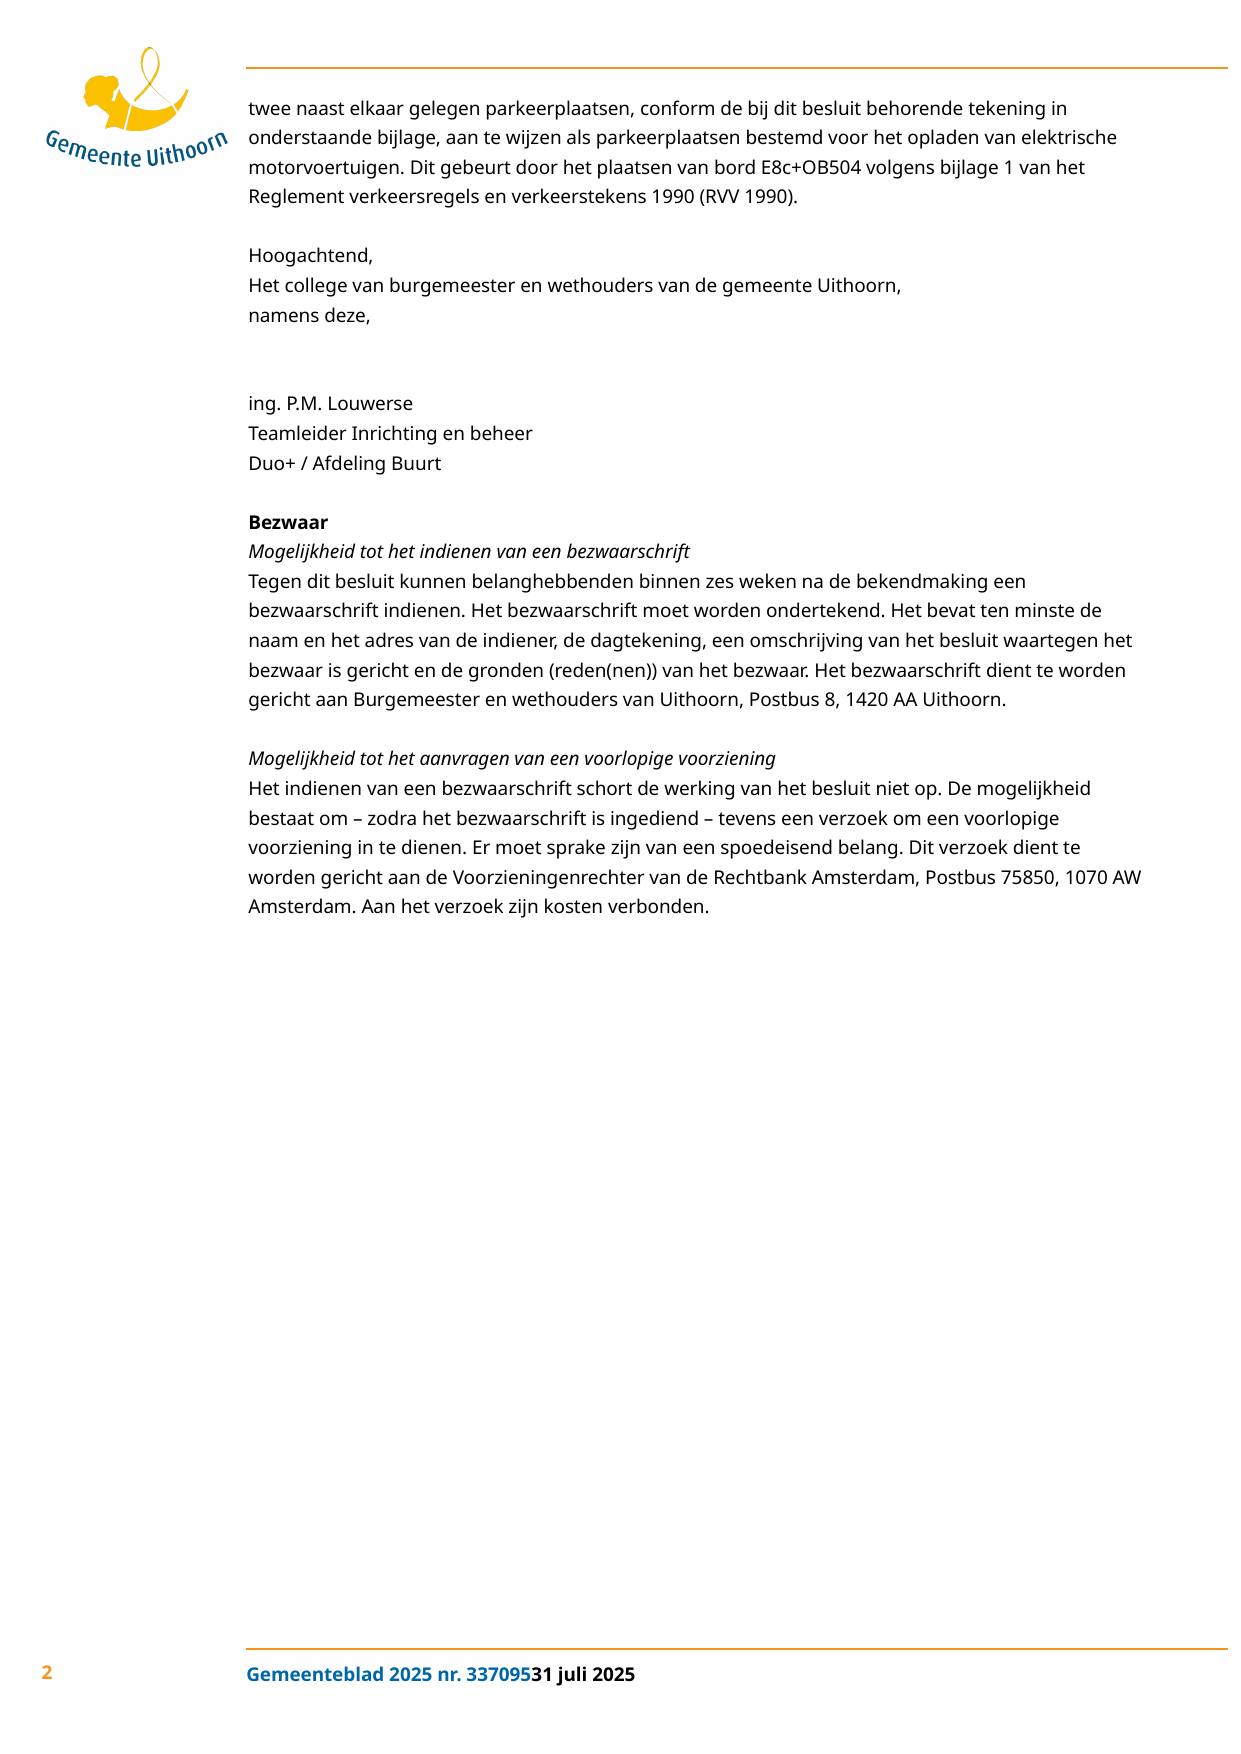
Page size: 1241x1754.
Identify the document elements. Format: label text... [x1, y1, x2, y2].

text ing. P.M. Louwerse [248, 391, 1152, 416]
text Hoogachtend, [248, 243, 1152, 268]
text Het college van burgemeester en wethouders van de gemeente Uithoorn, [248, 272, 1152, 298]
picture [41, 47, 231, 172]
text Het indienen van een bezwaarschrift schort de werking van het besluit niet op. De mogelijkheid bestaat om – zodra het bezwaarschrift is ingediend – tevens een verzoek om een voorlopige voorziening in te dienen. Er moet sprake zijn van een spoedeisend belang. Dit verzoek dient te worden gericht aan de Voorzieningenrechter van de Rechtbank Amsterdam, Postbus 75850, 1070 AW Amsterdam. Aan het verzoek zijn kosten verbonden. [248, 775, 1152, 919]
text twee naast elkaar gelegen parkeerplaatsen, conform de bij dit besluit behorende tekening in onderstaande bijlage, aan te wijzen als parkeerplaatsen bestemd voor het opladen van elektrische motorvoertuigen. Dit gebeurt door het plaatsen van bord E8c+OB504 volgens bijlage 1 van het Reglement verkeersregels en verkeerstekens 1990 (RVV 1990). [248, 95, 1152, 209]
text Bezwaar [248, 509, 1152, 535]
text Tegen dit besluit kunnen belanghebbenden binnen zes weken na de bekendmaking een bezwaarschrift indienen. Het bezwaarschrift moet worden ondertekend. Het bevat ten minste de naam en het adres van de indiener, de dagtekening, een omschrijving van het besluit waartegen het bezwaar is gericht en de gronden (reden(nen)) van het bezwaar. Het bezwaarschrift dient te worden gericht aan Burgemeester en wethouders van Uithoorn, Postbus 8, 1420 AA Uithoorn. [248, 568, 1152, 712]
text Teamleider Inrichting en beheer [248, 420, 1152, 446]
text Mogelijkheid tot het aanvragen van een voorlopige voorziening [248, 746, 1152, 771]
text Mogelijkheid tot het indienen van een bezwaarschrift [248, 538, 1152, 564]
text Duo+ / Afdeling Buurt [248, 450, 1152, 476]
text namens deze, [248, 302, 1152, 328]
